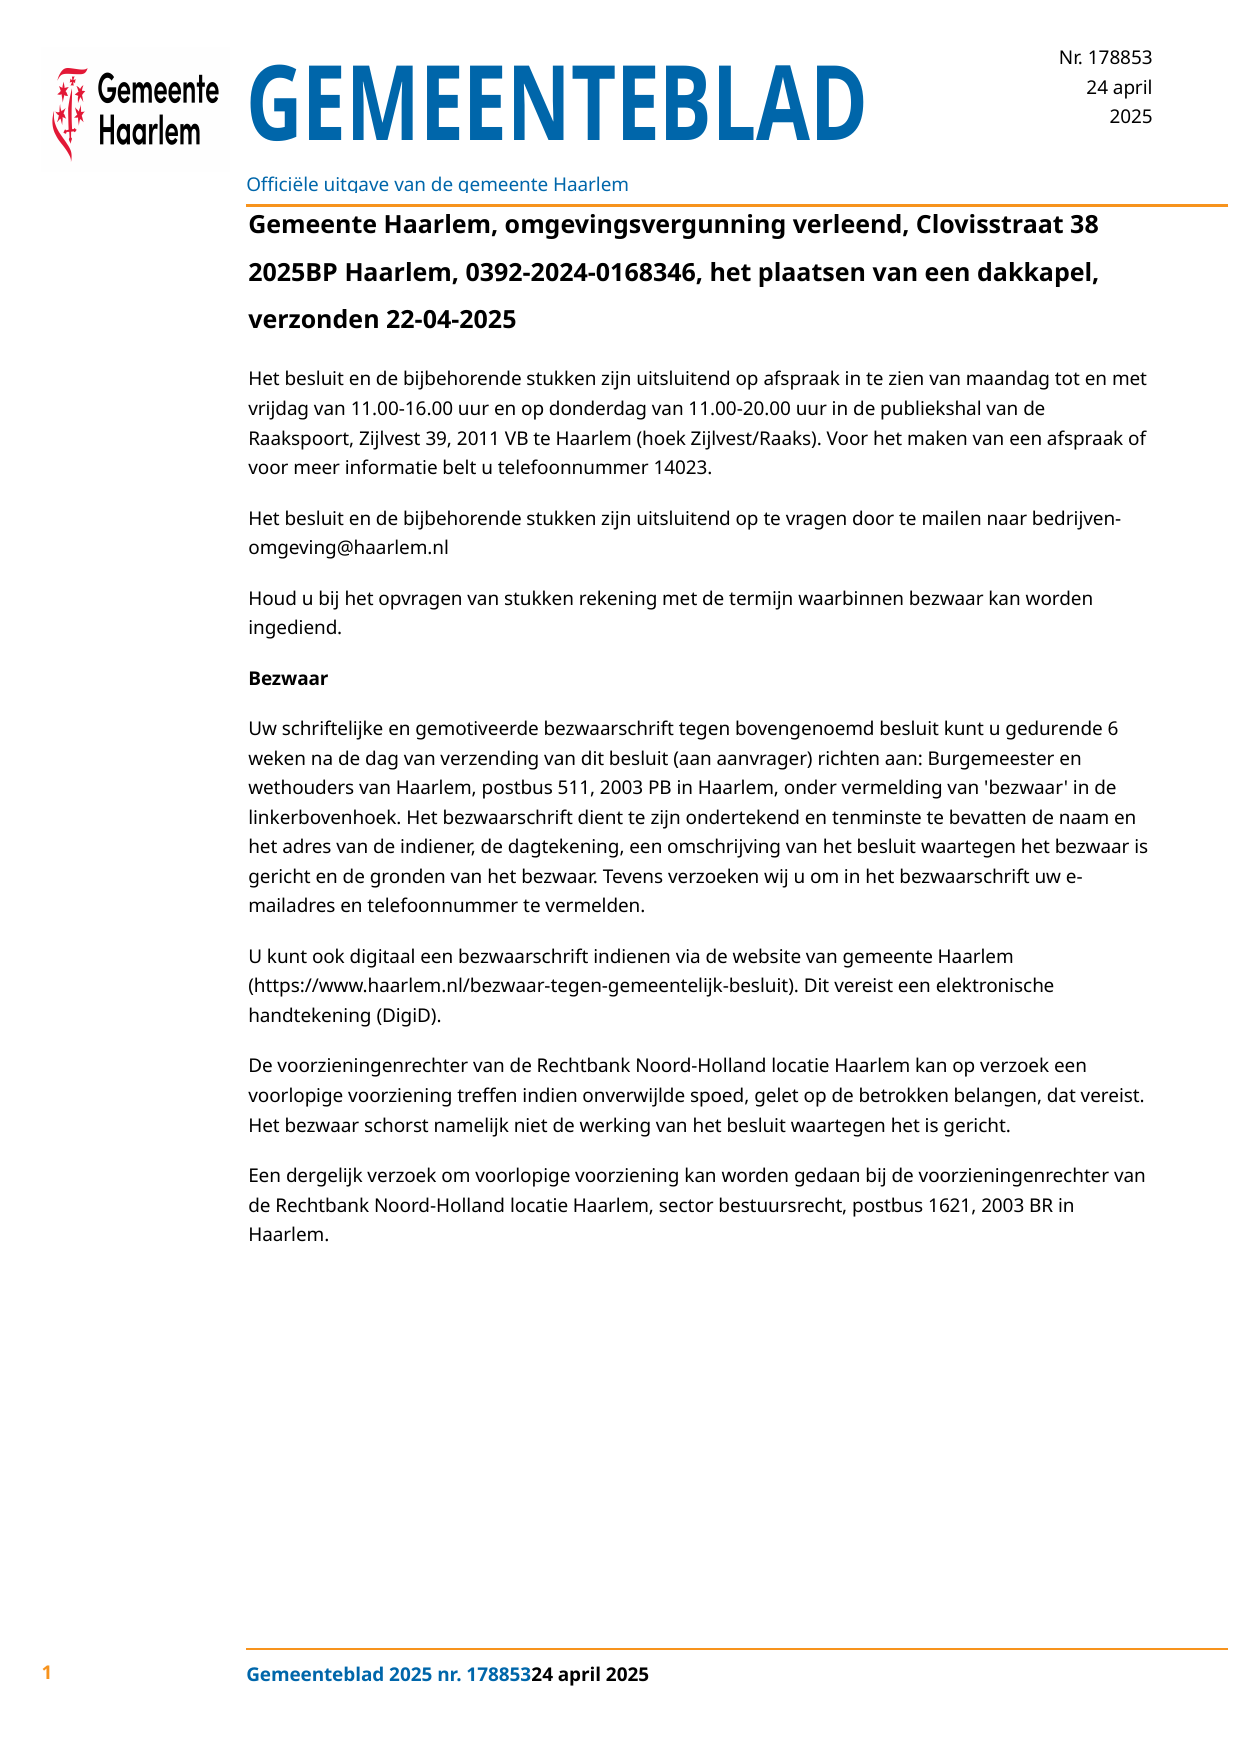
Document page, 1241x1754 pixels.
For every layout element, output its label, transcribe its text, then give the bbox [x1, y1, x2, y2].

text U kunt ook digitaal een bezwaarschrift indienen via de website van gemeente Haarlem (https://www.haarlem.nl/bezwaar-tegen-gemeentelijk-besluit). Dit vereist een elektronische handtekening (DigiD). [248, 943, 1152, 1028]
text Uw schriftelijke en gemotiveerde bezwaarschrift tegen bovengenoemd besluit kunt u gedurende 6 weken na de dag van verzending van dit besluit (aan aanvrager) richten aan: Burgemeester en wethouders van Haarlem, postbus 511, 2003 PB in Haarlem, onder vermelding van 'bezwaar' in de linkerbovenhoek. Het bezwaarschrift dient te zijn ondertekend en tenminste te bevatten de naam en het adres van de indiener, de dagtekening, een omschrijving van het besluit waartegen het bezwaar is gericht en de gronden van het bezwaar. Tevens verzoeken wij u om in het bezwaarschrift uw e-mailadres en telefoonnummer te vermelden. [248, 715, 1152, 918]
text De voorzieningenrechter van de Rechtbank Noord-Holland locatie Haarlem kan op verzoek een voorlopige voorziening treffen indien onverwijlde spoed, gelet op de betrokken belangen, dat vereist. Het bezwaar schorst namelijk niet de werking van het besluit waartegen het is gericht. [248, 1053, 1152, 1137]
text Bezwaar [248, 665, 1152, 690]
picture [41, 47, 231, 172]
text Het besluit en de bijbehorende stukken zijn uitsluitend op te vragen door te mailen naar bedrijven-omgeving@haarlem.nl [248, 505, 1152, 560]
text Gemeente Haarlem, omgevingsvergunning verleend, Clovisstraat 38 2025BP Haarlem, 0392-2024-0168346, het plaatsen van een dakkapel, verzonden 22-04-2025 [248, 207, 1152, 336]
text Het besluit en de bijbehorende stukken zijn uitsluitend op afspraak in te zien van maandag tot en met vrijdag van 11.00-16.00 uur en op donderdag van 11.00-20.00 uur in de publiekshal van de Raakspoort, Zijlvest 39, 2011 VB te Haarlem (hoek Zijlvest/Raaks). Voor het maken van een afspraak of voor meer informatie belt u telefoonnummer 14023. [248, 366, 1152, 480]
text Een dergelijk verzoek om voorlopige voorziening kan worden gedaan bij de voorzieningenrechter van de Rechtbank Noord-Holland locatie Haarlem, sector bestuursrecht, postbus 1621, 2003 BR in Haarlem. [248, 1162, 1152, 1247]
text Houd u bij het opvragen van stukken rekening met de termijn waarbinnen bezwaar kan worden ingediend. [248, 585, 1152, 640]
